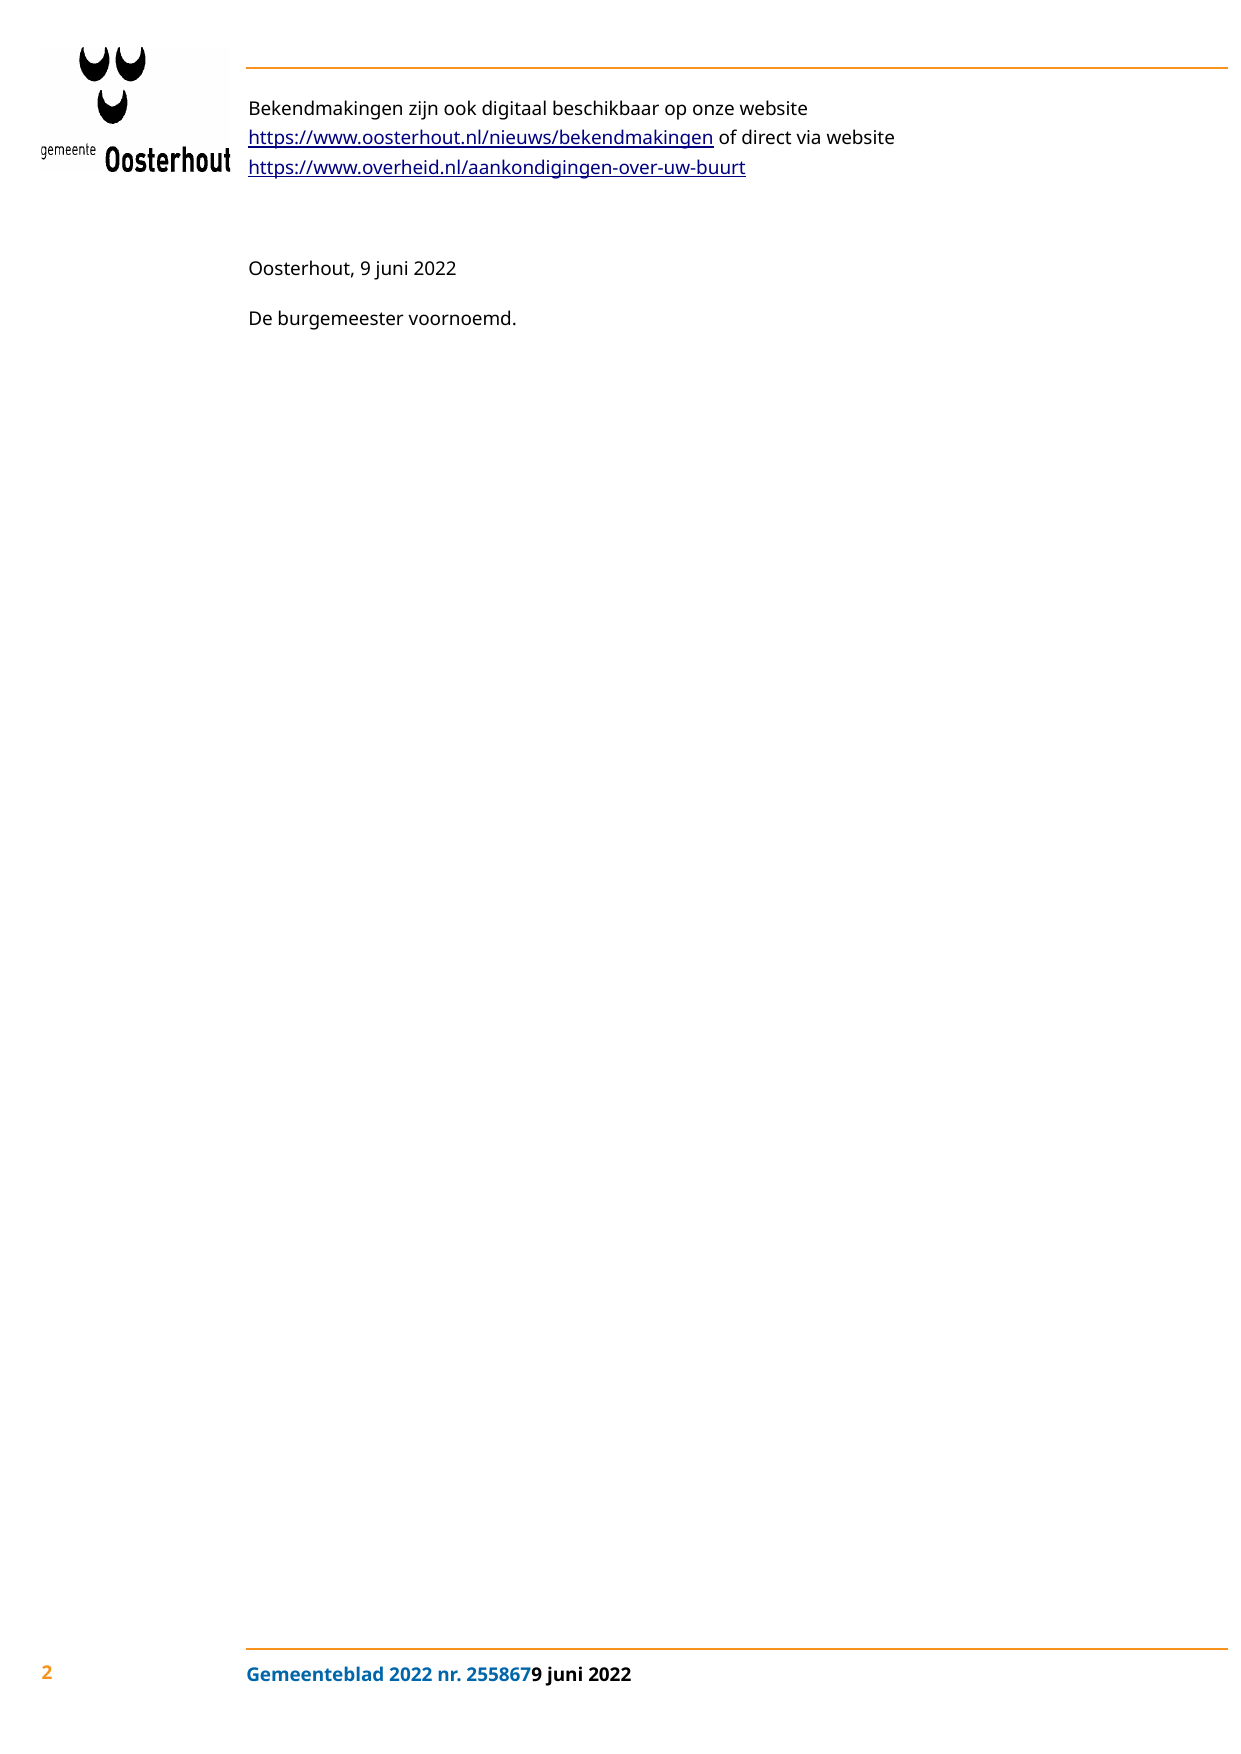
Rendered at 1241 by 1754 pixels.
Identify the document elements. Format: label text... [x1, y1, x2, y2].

text Bekendmakingen zijn ook digitaal beschikbaar op onze website https://www.oosterhout.nl/nieuws/bekendmakingen of direct via website https://www.overheid.nl/aankondigingen-over-uw-buurt [248, 95, 1152, 180]
text De burgemeester voornoemd. [248, 305, 1152, 331]
text Oosterhout, 9 juni 2022 [248, 255, 1152, 281]
picture [41, 47, 231, 172]
